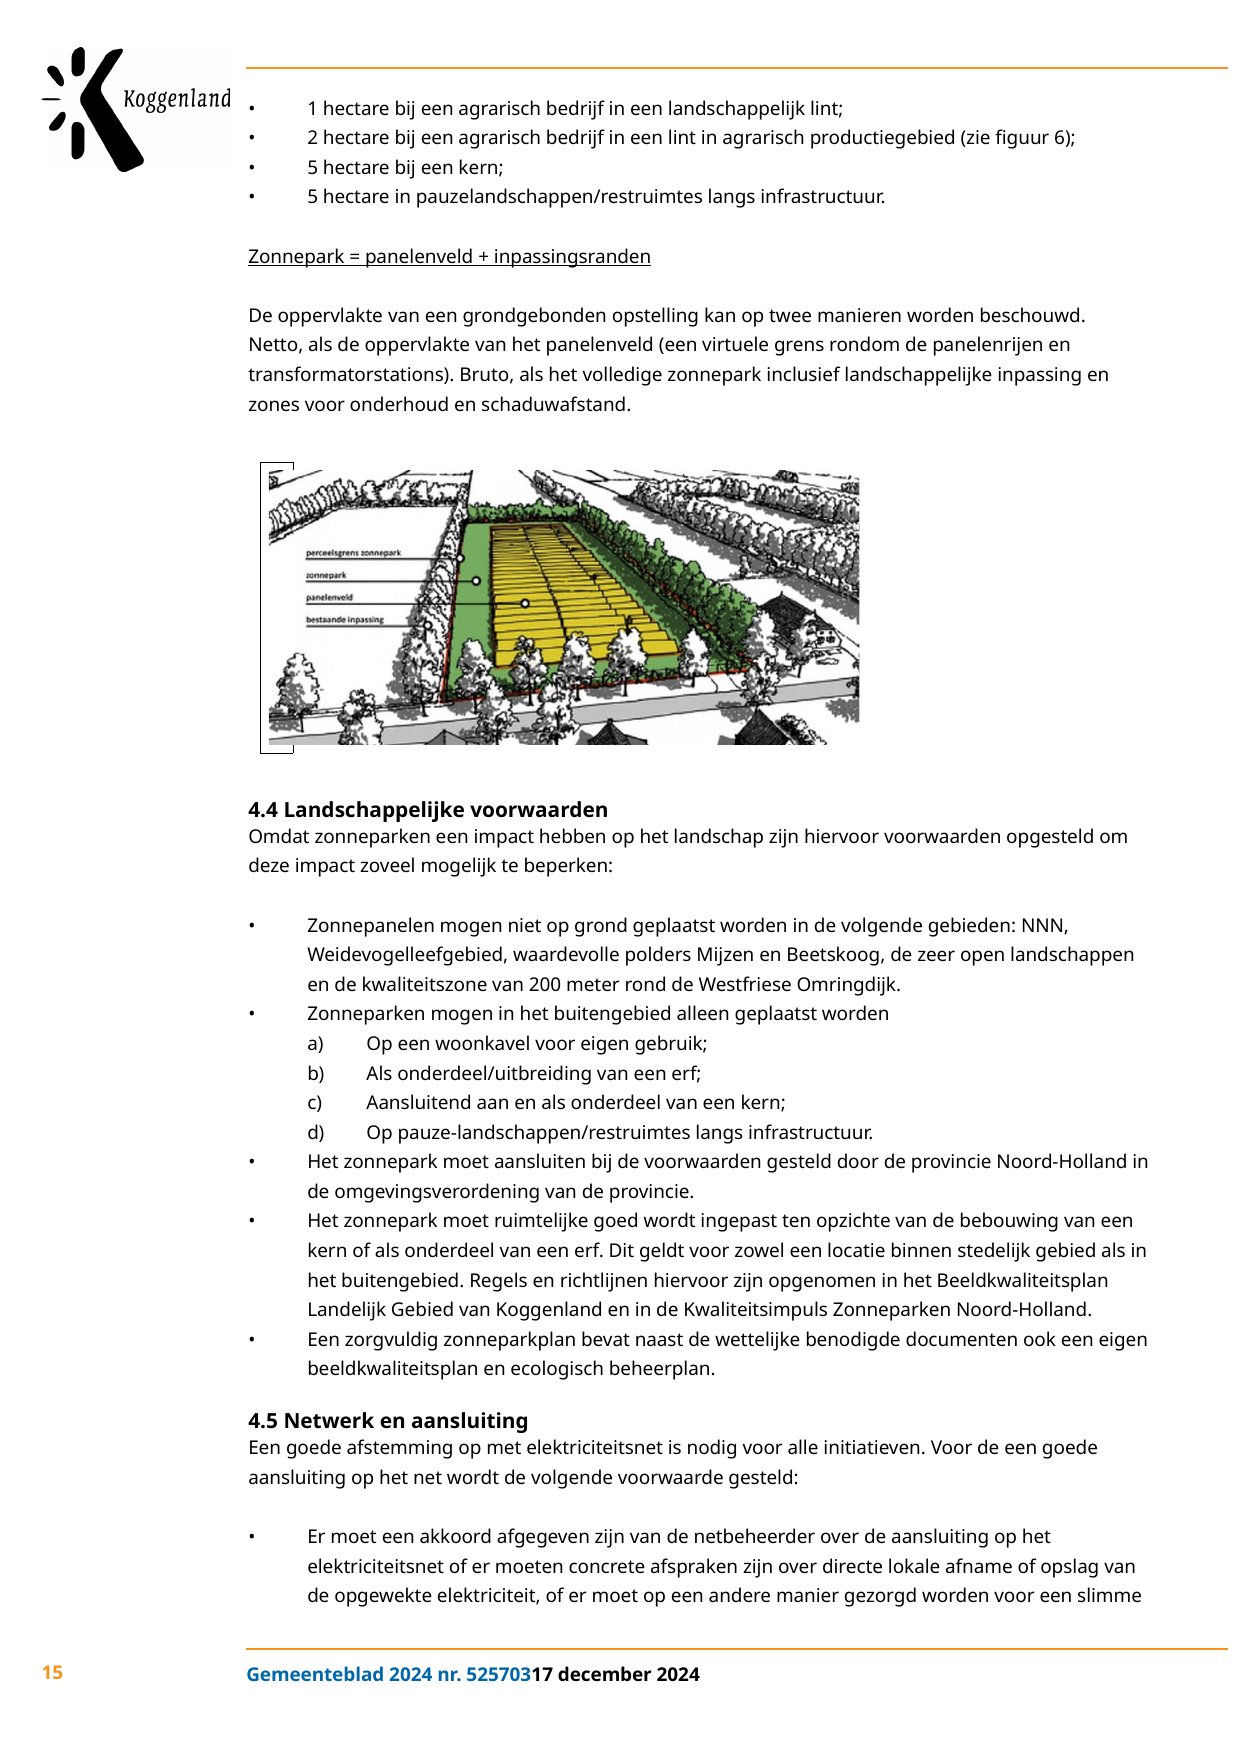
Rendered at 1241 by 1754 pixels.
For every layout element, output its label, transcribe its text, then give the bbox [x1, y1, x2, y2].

text 4.4 Landschappelijke voorwaarden [248, 795, 1152, 823]
list Op een woonkavel voor eigen gebruik; [307, 1030, 1152, 1056]
list Als onderdeel/uitbreiding van een erf; [307, 1060, 1152, 1086]
list Zonneparken mogen in het buitengebied alleen geplaatst worden [248, 1001, 1152, 1026]
list Er moet een akkoord afgegeven zijn van de netbeheerder over de aansluiting op het elektriciteitsnet of er moeten concrete afspraken zijn over directe lokale afname of opslag van de opgewekte elektriciteit, of er moet op een andere manier gezorgd worden voor een slimme [248, 1523, 1152, 1608]
picture [268, 470, 860, 745]
text 4.5 Netwerk en aansluiting [248, 1406, 1152, 1434]
list Het zonnepark moet ruimtelijke goed wordt ingepast ten opzichte van de bebouwing van een kern of als onderdeel van een erf. Dit geldt voor zowel een locatie binnen stedelijk gebied als in het buitengebied. Regels en richtlijnen hiervoor zijn opgenomen in het Beeldkwaliteitsplan Landelijk Gebied van Koggenland en in de Kwaliteitsimpuls Zonneparken Noord-Holland. [248, 1208, 1152, 1322]
list Op pauze-landschappen/restruimtes langs infrastructuur. [307, 1119, 1152, 1145]
list Zonnepanelen mogen niet op grond geplaatst worden in de volgende gebieden: NNN, Weidevogelleefgebied, waardevolle polders Mijzen en Beetskoog, de zeer open landschappen en de kwaliteitszone van 200 meter rond de Westfriese Omringdijk. [248, 912, 1152, 997]
list 1 hectare bij een agrarisch bedrijf in een landschappelijk lint; [248, 95, 1152, 121]
list 2 hectare bij een agrarisch bedrijf in een lint in agrarisch productiegebied (zie figuur 6); [248, 124, 1152, 150]
list 5 hectare bij een kern; [248, 154, 1152, 180]
list 5 hectare in pauzelandschappen/restruimtes langs infrastructuur. [248, 183, 1152, 209]
table_header Zonnepark = panelenveld + inpassingsranden De oppervlakte van een grondgebonden opstelling kan op twee manieren worden beschouwd. Netto, als de oppervlakte van het panelenveld (een virtuele grens rondom de panelenrijen en transformatorstations). Bruto, als het volledige zonnepark inclusief landschappelijke inpassing en zones voor onderhoud en schaduwafstand. [248, 213, 1152, 771]
list Een zorgvuldig zonneparkplan bevat naast de wettelijke benodigde documenten ook een eigen beeldkwaliteitsplan en ecologisch beheerplan. [248, 1326, 1152, 1381]
list Het zonnepark moet aansluiten bij de voorwaarden gesteld door de provincie Noord-Holland in de omgevingsverordening van de provincie. [248, 1148, 1152, 1204]
text Een goede afstemming op met elektriciteitsnet is nodig voor alle initiatieven. Voor de een goede aansluiting op het net wordt de volgende voorwaarde gesteld: [248, 1434, 1152, 1490]
text Omdat zonneparken een impact hebben op het landschap zijn hiervoor voorwaarden opgesteld om deze impact zoveel mogelijk te beperken: [248, 823, 1152, 878]
list Aansluitend aan en als onderdeel van een kern; [307, 1089, 1152, 1115]
picture [41, 47, 231, 172]
